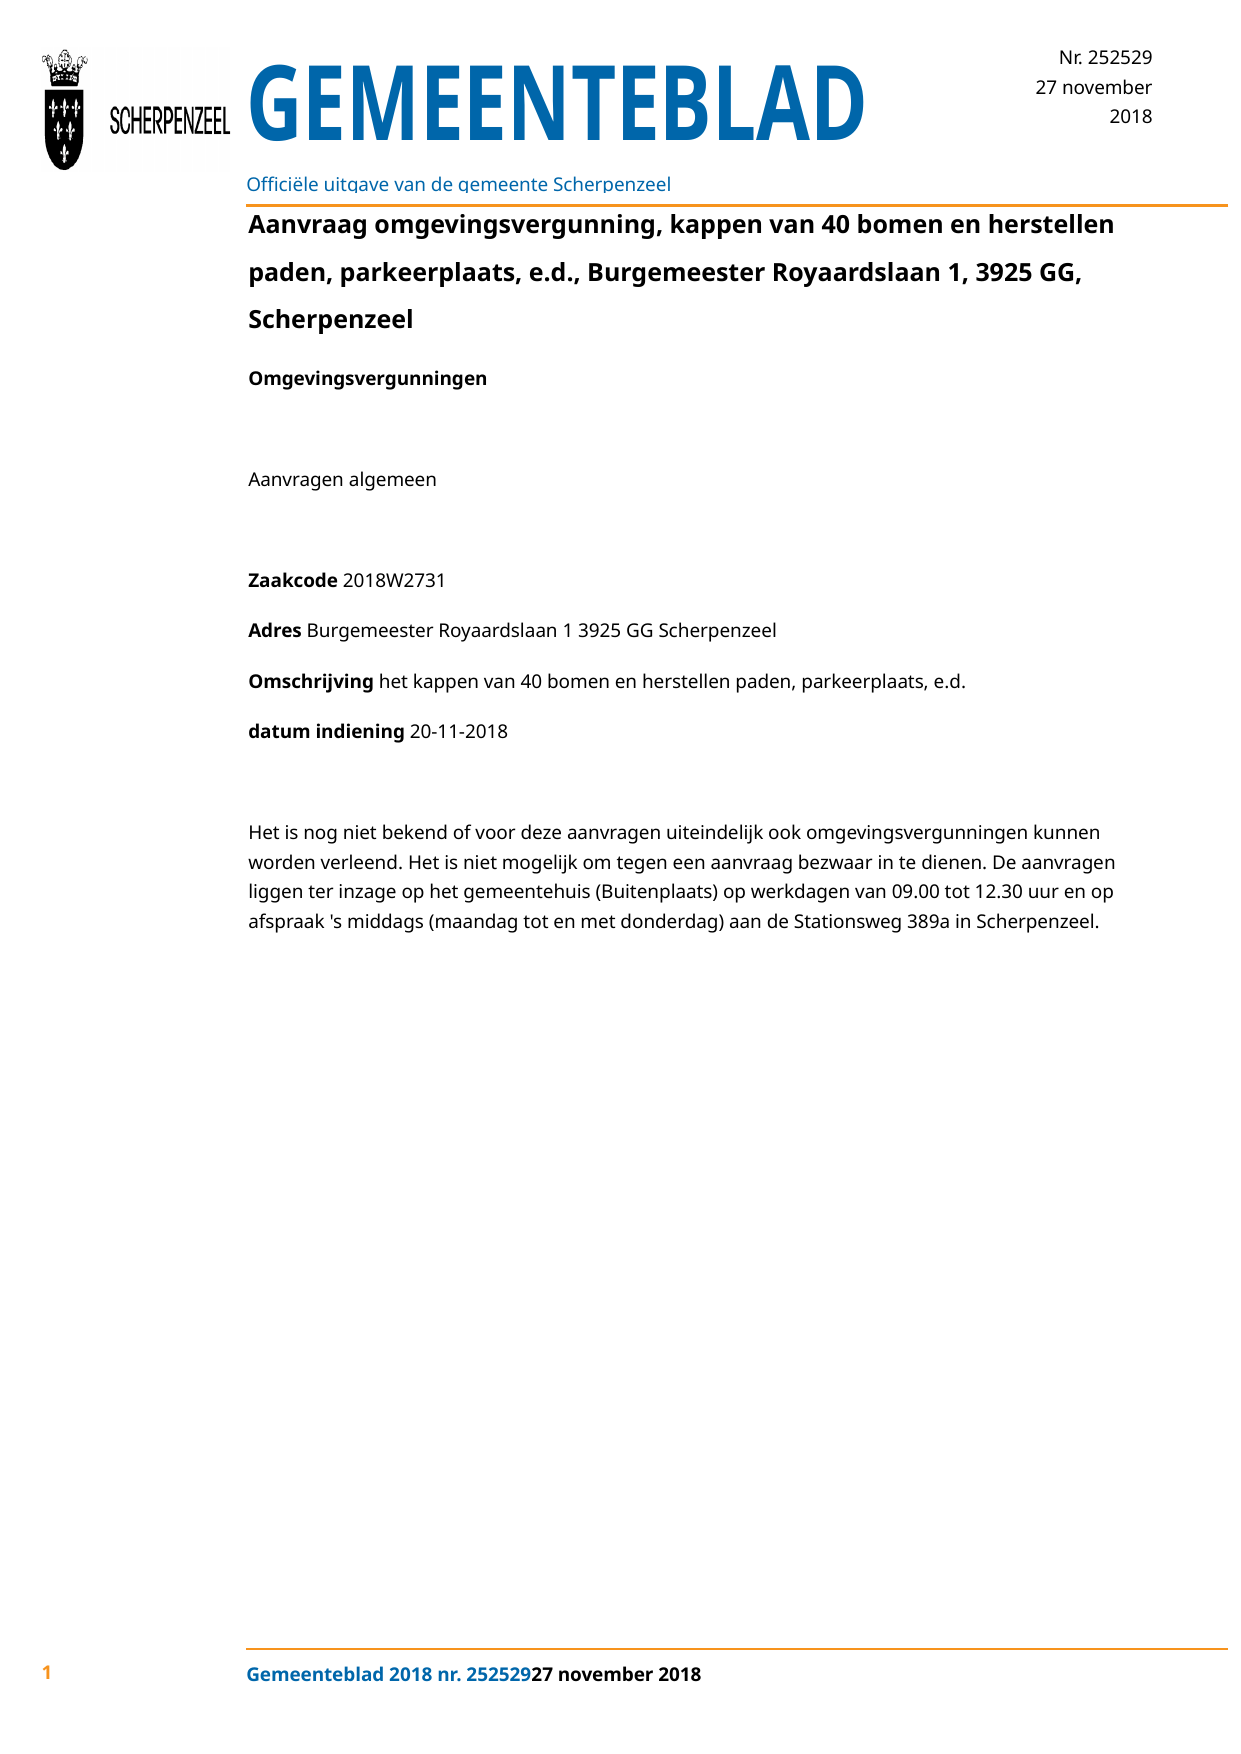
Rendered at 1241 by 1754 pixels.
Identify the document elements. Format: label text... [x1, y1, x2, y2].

picture [41, 47, 231, 172]
text Omgevingsvergunningen [248, 366, 1152, 391]
text datum indiening 20-11-2018 [248, 718, 1152, 744]
text Aanvraag omgevingsvergunning, kappen van 40 bomen en herstellen paden, parkeerplaats, e.d., Burgemeester Royaardslaan 1, 3925 GG, Scherpenzeel [248, 207, 1152, 336]
text Omschrijving het kappen van 40 bomen en herstellen paden, parkeerplaats, e.d. [248, 668, 1152, 694]
text Adres Burgemeester Royaardslaan 1 3925 GG Scherpenzeel [248, 618, 1152, 643]
text Aanvragen algemeen [248, 466, 1152, 492]
text Het is nog niet bekend of voor deze aanvragen uiteindelijk ook omgevingsvergunningen kunnen worden verleend. Het is niet mogelijk om tegen een aanvraag bezwaar in te dienen. De aanvragen liggen ter inzage op het gemeentehuis (Buitenplaats) op werkdagen van 09.00 tot 12.30 uur en op afspraak 's middags (maandag tot en met donderdag) aan de Stationsweg 389a in Scherpenzeel. [248, 819, 1152, 934]
text Zaakcode 2018W2731 [248, 567, 1152, 593]
